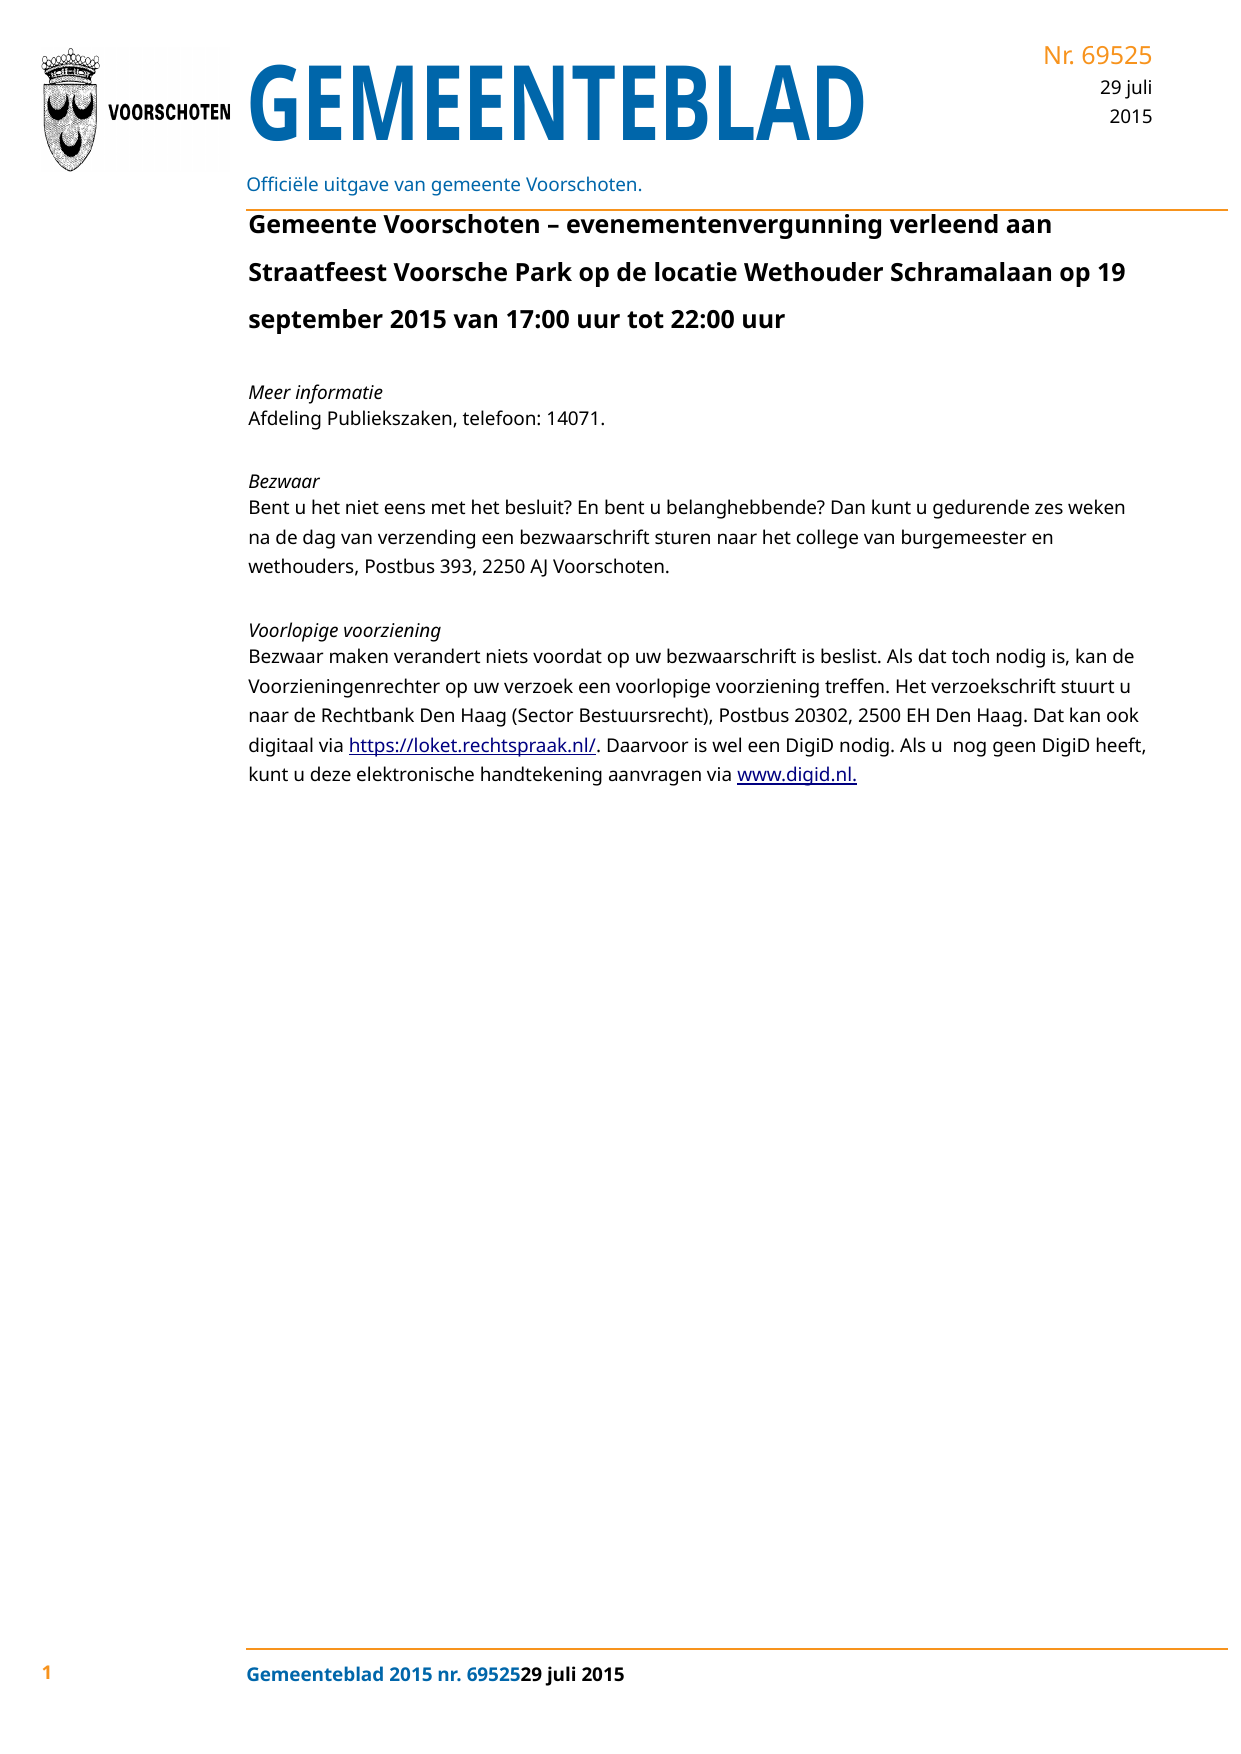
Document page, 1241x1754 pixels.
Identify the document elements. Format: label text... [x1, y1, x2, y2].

text Afdeling Publiekszaken, telefoon: 14071. [248, 405, 1152, 431]
text Gemeente Voorschoten – evenementenvergunning verleend aan Straatfeest Voorsche Park op de locatie Wethouder Schramalaan op 19 september 2015 van 17:00 uur tot 22:00 uur [248, 211, 1152, 336]
picture [41, 47, 231, 172]
text Bent u het niet eens met het besluit? En bent u belanghebbende? Dan kunt u gedurende zes weken na de dag van verzending een bezwaarschrift sturen naar het college van burgemeester en wethouders, Postbus 393, 2250 AJ Voorschoten. [248, 494, 1152, 579]
text Voorlopige voorziening [248, 618, 1152, 643]
text Meer informatie [248, 379, 1152, 405]
text Bezwaar maken verandert niets voordat op uw bezwaarschrift is beslist. Als dat toch nodig is, kan de Voorzieningenrechter op uw verzoek een voorlopige voorziening treffen. Het verzoekschrift stuurt u naar de Rechtbank Den Haag (Sector Bestuursrecht), Postbus 20302, 2500 EH Den Haag. Dat kan ook digitaal via https://loket.rechtspraak.nl/. Daarvoor is wel een DigiD nodig. Als u nog geen DigiD heeft, kunt u deze elektronische handtekening aanvragen via www.digid.nl. [248, 643, 1152, 787]
text Bezwaar [248, 469, 1152, 494]
